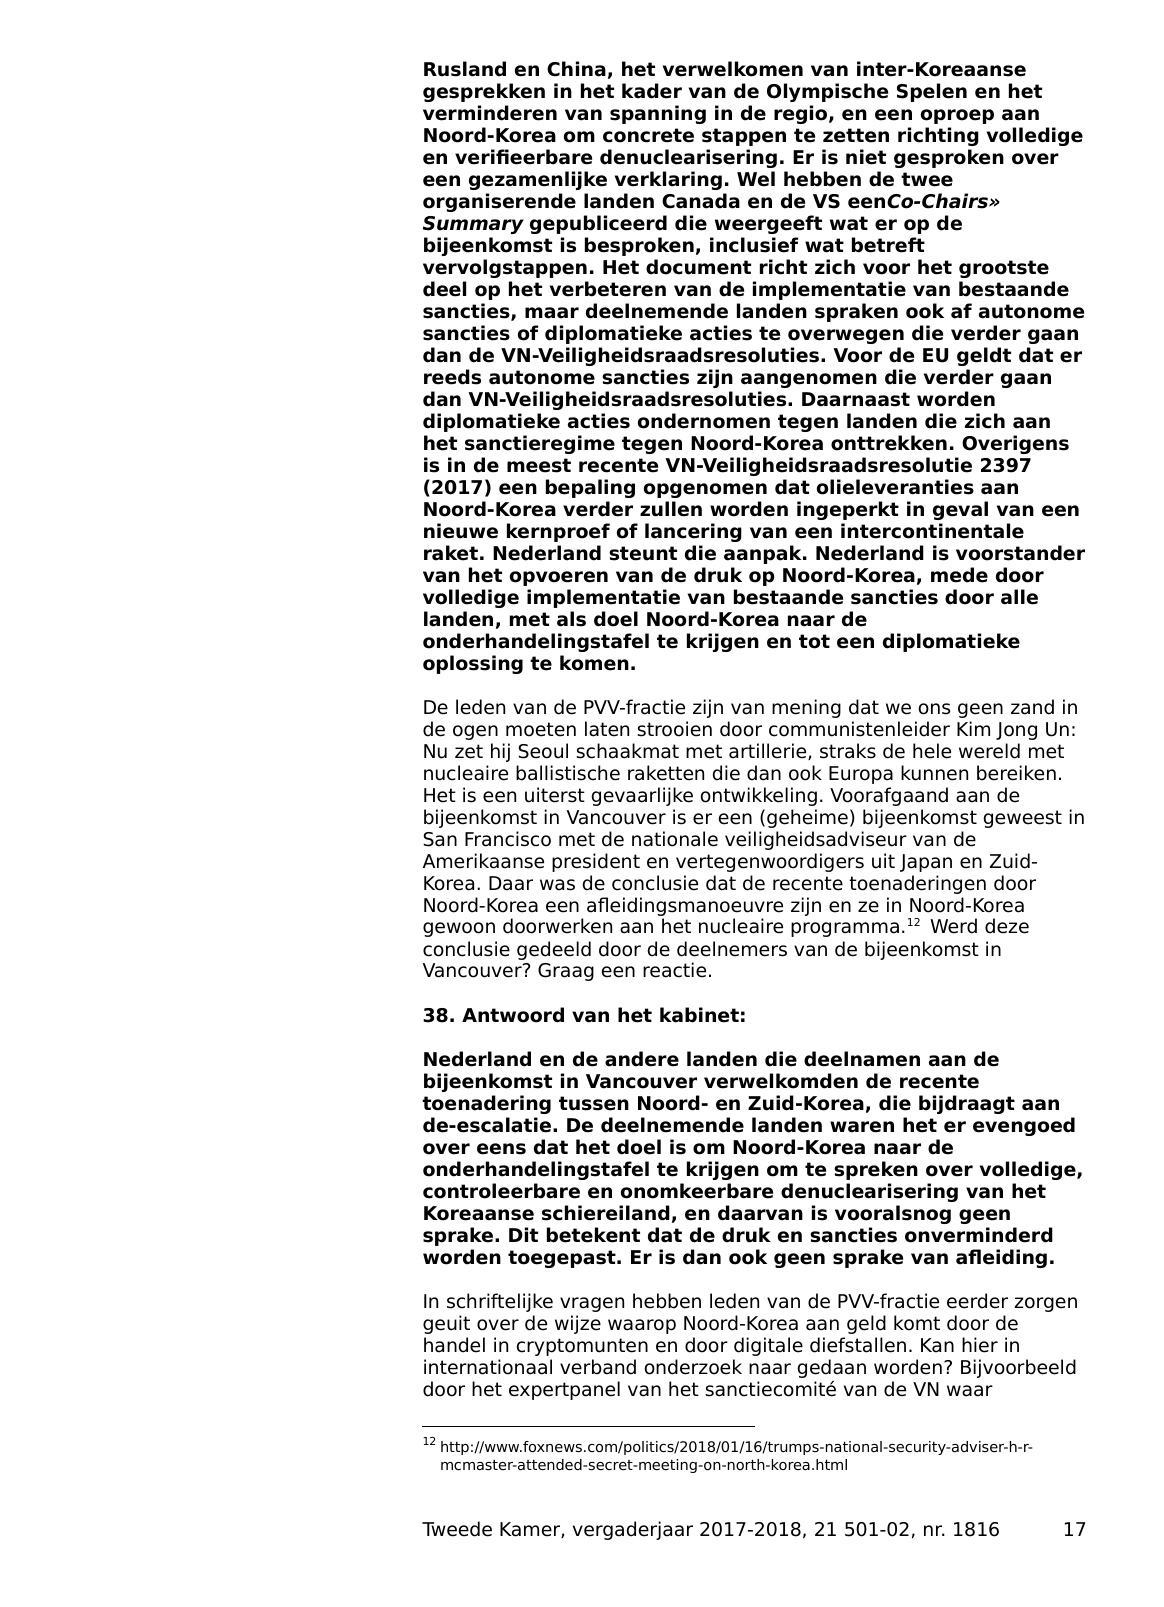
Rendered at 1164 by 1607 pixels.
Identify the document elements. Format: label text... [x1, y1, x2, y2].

text De leden van de PVV-fractie zijn van mening dat we ons geen zand in de ogen moeten laten strooien door communistenleider Kim Jong Un: Nu zet hij Seoul schaakmat met artillerie, straks de hele wereld met nucleaire ballistische raketten die dan ook Europa kunnen bereiken. Het is een uiterst gevaarlijke ontwikkeling. Voorafgaand aan de bijeenkomst in Vancouver is er een (geheime) bijeenkomst geweest in San Francisco met de nationale veiligheidsadviseur van de Amerikaanse president en vertegenwoordigers uit Japan en Zuid-Korea. Daar was de conclusie dat de recente toenaderingen door Noord-Korea een afleidingsmanoeuvre zijn en ze in Noord-Korea gewoon doorwerken aan het nucleaire programma. Werd deze conclusie gedeeld door de deelnemers van de bijeenkomst in Vancouver? Graag een reactie. [422, 697, 1087, 982]
text Nederland en de andere landen die deelnamen aan de bijeenkomst in Vancouver verwelkomden de recente toenadering tussen Noord- en Zuid-Korea, die bijdraagt aan de-escalatie. De deelnemende landen waren het er evengoed over eens dat het doel is om Noord-Korea naar de onderhandelingstafel te krijgen om te spreken over volledige, controleerbare en onomkeerbare denuclearisering van het Koreaanse schiereiland, en daarvan is vooralsnog geen sprake. Dit betekent dat de druk en sancties onverminderd worden toegepast. Er is dan ook geen sprake van afleiding. [422, 1049, 1087, 1268]
text 38. Antwoord van het kabinet: [422, 1004, 1087, 1027]
text Rusland en China, het verwelkomen van inter-Koreaanse gesprekken in het kader van de Olympische Spelen en het verminderen van spanning in de regio, en een oproep aan Noord-Korea om concrete stappen te zetten richting volledige en verifieerbare denuclearisering. Er is niet gesproken over een gezamenlijke verklaring. Wel hebben de twee organiserende landen Canada en de VS eenCo-Chairs» Summary gepubliceerd die weergeeft wat er op de bijeenkomst is besproken, inclusief wat betreft vervolgstappen. Het document richt zich voor het grootste deel op het verbeteren van de implementatie van bestaande sancties, maar deelnemende landen spraken ook af autonome sancties of diplomatieke acties te overwegen die verder gaan dan de VN-Veiligheidsraadsresoluties. Voor de EU geldt dat er reeds autonome sancties zijn aangenomen die verder gaan dan VN-Veiligheidsraadsresoluties. Daarnaast worden diplomatieke acties ondernomen tegen landen die zich aan het sanctieregime tegen Noord-Korea onttrekken. Overigens is in de meest recente VN-Veiligheidsraadsresolutie 2397 (2017) een bepaling opgenomen dat olieleveranties aan Noord-Korea verder zullen worden ingeperkt in geval van een nieuwe kernproef of lancering van een intercontinentale raket. Nederland steunt die aanpak. Nederland is voorstander van het opvoeren van de druk op Noord-Korea, mede door volledige implementatie van bestaande sancties door alle landen, met als doel Noord-Korea naar de onderhandelingstafel te krijgen en tot een diplomatieke oplossing te komen. [422, 59, 1087, 674]
text http://www.foxnews.com/politics/2018/01/16/trumps-national-security-adviser-h-r-mcmaster-attended-secret-meeting-on-north-korea.html [422, 1435, 1087, 1474]
text In schriftelijke vragen hebben leden van de PVV-fractie eerder zorgen geuit over de wijze waarop Noord-Korea aan geld komt door de handel in cryptomunten en door digitale diefstallen. Kan hier in internationaal verband onderzoek naar gedaan worden? Bijvoorbeeld door het expertpanel van het sanctiecomité van de VN waar [422, 1291, 1087, 1401]
